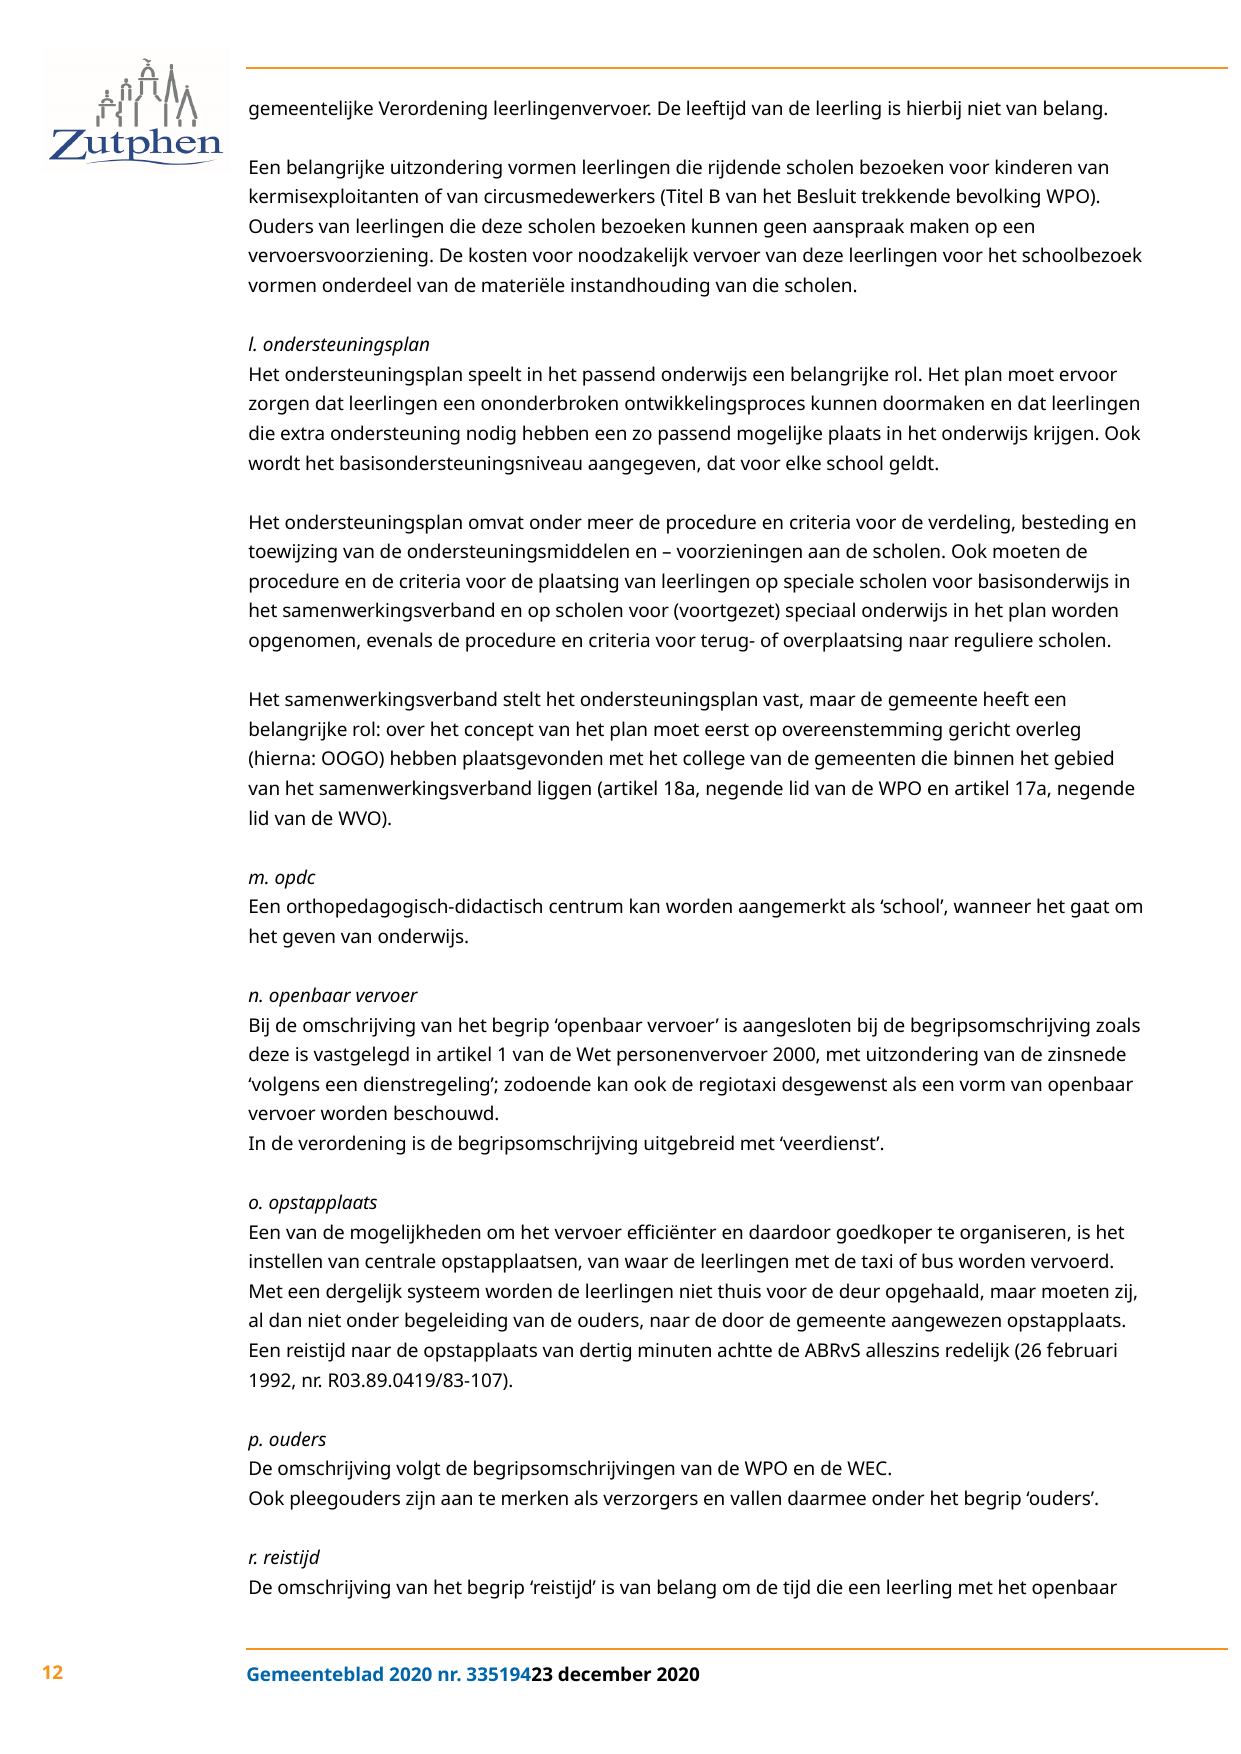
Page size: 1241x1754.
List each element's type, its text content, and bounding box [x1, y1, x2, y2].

text Bij de omschrijving van het begrip ‘openbaar vervoer’ is aangesloten bij de begripsomschrijving zoals deze is vastgelegd in artikel 1 van de Wet personenvervoer 2000, met uitzondering van de zinsnede ‘volgens een dienstregeling’; zodoende kan ook de regiotaxi desgewenst als een vorm van openbaar vervoer worden beschouwd. [248, 1012, 1152, 1126]
text o. opstapplaats [248, 1189, 1152, 1215]
text Ook pleegouders zijn aan te merken als verzorgers en vallen daarmee onder het begrip ‘ouders’. [248, 1485, 1152, 1511]
text Het ondersteuningsplan speelt in het passend onderwijs een belangrijke rol. Het plan moet ervoor zorgen dat leerlingen een ononderbroken ontwikkelingsproces kunnen doormaken en dat leerlingen die extra ondersteuning nodig hebben een zo passend mogelijke plaats in het onderwijs krijgen. Ook wordt het basisondersteuningsniveau aangegeven, dat voor elke school geldt. [248, 361, 1152, 476]
text De omschrijving volgt de begripsomschrijvingen van de WPO en de WEC. [248, 1456, 1152, 1481]
text m. opdc [248, 864, 1152, 890]
text De omschrijving van het begrip ‘reistijd’ is van belang om de tijd die een leerling met het openbaar [248, 1574, 1152, 1600]
text In de verordening is de begripsomschrijving uitgebreid met ‘veerdienst’. [248, 1130, 1152, 1156]
text Een van de mogelijkheden om het vervoer efficiënter en daardoor goedkoper te organiseren, is het instellen van centrale opstapplaatsen, van waar de leerlingen met de taxi of bus worden vervoerd. Met een dergelijk systeem worden de leerlingen niet thuis voor de deur opgehaald, maar moeten zij, al dan niet onder begeleiding van de ouders, naar de door de gemeente aangewezen opstapplaats. [248, 1219, 1152, 1333]
text r. reistijd [248, 1544, 1152, 1570]
text l. ondersteuningsplan [248, 331, 1152, 357]
text gemeentelijke Verordening leerlingenvervoer. De leeftijd van de leerling is hierbij niet van belang. [248, 95, 1152, 121]
text Het ondersteuningsplan omvat onder meer de procedure en criteria voor de verdeling, besteding en toewijzing van de ondersteuningsmiddelen en – voorzieningen aan de scholen. Ook moeten de procedure en de criteria voor de plaatsing van leerlingen op speciale scholen voor basisonderwijs in het samenwerkingsverband en op scholen voor (voortgezet) speciaal onderwijs in het plan worden opgenomen, evenals de procedure en criteria voor terug- of overplaatsing naar reguliere scholen. [248, 509, 1152, 653]
text n. openbaar vervoer [248, 982, 1152, 1008]
picture [41, 47, 231, 172]
text Het samenwerkingsverband stelt het ondersteuningsplan vast, maar de gemeente heeft een belangrijke rol: over het concept van het plan moet eerst op overeenstemming gericht overleg (hierna: OOGO) hebben plaatsgevonden met het college van de gemeenten die binnen het gebied van het samenwerkingsverband liggen (artikel 18a, negende lid van de WPO en artikel 17a, negende lid van de WVO). [248, 686, 1152, 831]
text Een reistijd naar de opstapplaats van dertig minuten achtte de ABRvS alleszins redelijk (26 februari 1992, nr. R03.89.0419/83-107). [248, 1337, 1152, 1393]
text Een belangrijke uitzondering vormen leerlingen die rijdende scholen bezoeken voor kinderen van kermisexploitanten of van circusmedewerkers (Titel B van het Besluit trekkende bevolking WPO). Ouders van leerlingen die deze scholen bezoeken kunnen geen aanspraak maken op een vervoersvoorziening. De kosten voor noodzakelijk vervoer van deze leerlingen voor het schoolbezoek vormen onderdeel van de materiële instandhouding van die scholen. [248, 154, 1152, 298]
text Een orthopedagogisch-didactisch centrum kan worden aangemerkt als ‘school’, wanneer het gaat om het geven van onderwijs. [248, 893, 1152, 949]
text p. ouders [248, 1426, 1152, 1452]
